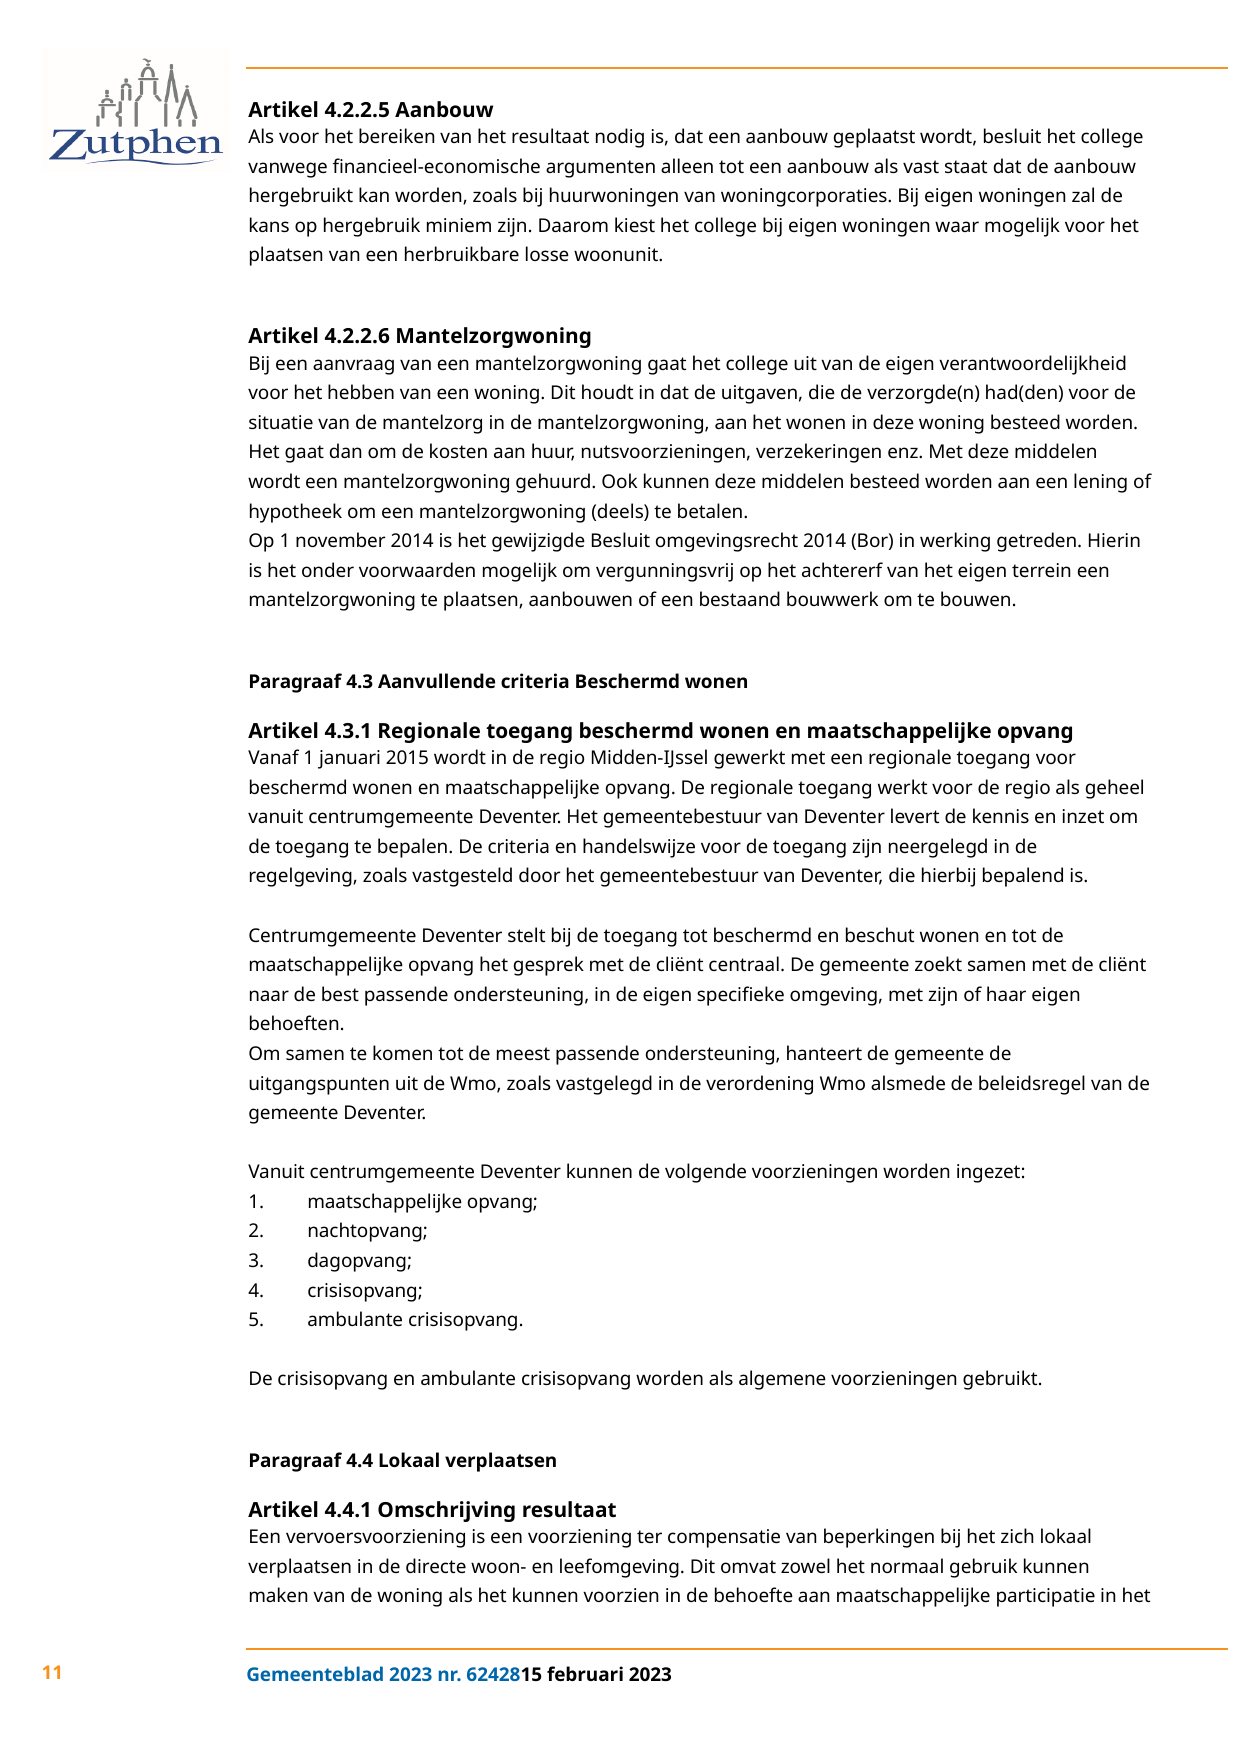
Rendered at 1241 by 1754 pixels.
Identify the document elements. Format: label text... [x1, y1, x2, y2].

text Als voor het bereiken van het resultaat nodig is, dat een aanbouw geplaatst wordt, besluit het college vanwege financieel-economische argumenten alleen tot een aanbouw als vast staat dat de aanbouw hergebruikt kan worden, zoals bij huurwoningen van woningcorporaties. Bij eigen woningen zal de kans op hergebruik miniem zijn. Daarom kiest het college bij eigen woningen waar mogelijk voor het plaatsen van een herbruikbare losse woonunit. [248, 123, 1152, 267]
text Artikel 4.3.1 Regionale toegang beschermd wonen en maatschappelijke opvang [248, 716, 1152, 744]
text Artikel 4.2.2.6 Mantelzorgwoning [248, 322, 1152, 350]
text Bij een aanvraag van een mantelzorgwoning gaat het college uit van de eigen verantwoordelijkheid voor het hebben van een woning. Dit houdt in dat de uitgaven, die de verzorgde(n) had(den) voor de situatie van de mantelzorg in de mantelzorgwoning, aan het wonen in deze woning besteed worden. Het gaat dan om de kosten aan huur, nutsvoorzieningen, verzekeringen enz. Met deze middelen wordt een mantelzorgwoning gehuurd. Ook kunnen deze middelen besteed worden aan een lening of hypotheek om een mantelzorgwoning (deels) te betalen. [248, 350, 1152, 524]
text Een vervoersvoorziening is een voorziening ter compensatie van beperkingen bij het zich lokaal verplaatsen in de directe woon- en leefomgeving. Dit omvat zowel het normaal gebruik kunnen maken van de woning als het kunnen voorzien in de behoefte aan maatschappelijke participatie in het [248, 1523, 1152, 1608]
text Centrumgemeente Deventer stelt bij de toegang tot beschermd en beschut wonen en tot de maatschappelijke opvang het gesprek met de cliënt centraal. De gemeente zoekt samen met de cliënt naar de best passende ondersteuning, in de eigen specifieke omgeving, met zijn of haar eigen behoeften. [248, 922, 1152, 1036]
list nachtopvang; [248, 1218, 1152, 1243]
text Paragraaf 4.3 Aanvullende criteria Beschermd wonen [248, 667, 1152, 695]
picture [41, 47, 231, 172]
text Artikel 4.2.2.5 Aanbouw [248, 95, 1152, 123]
list ambulante crisisopvang. [248, 1306, 1152, 1332]
text Vanaf 1 januari 2015 wordt in de regio Midden-IJssel gewerkt met een regionale toegang voor beschermd wonen en maatschappelijke opvang. De regionale toegang werkt voor de regio als geheel vanuit centrumgemeente Deventer. Het gemeentebestuur van Deventer levert de kennis en inzet om de toegang te bepalen. De criteria en handelswijze voor de toegang zijn neergelegd in de regelgeving, zoals vastgesteld door het gemeentebestuur van Deventer, die hierbij bepalend is. [248, 744, 1152, 888]
text Paragraaf 4.4 Lokaal verplaatsen [248, 1446, 1152, 1474]
text Vanuit centrumgemeente Deventer kunnen de volgende voorzieningen worden ingezet: [248, 1158, 1152, 1184]
text Artikel 4.4.1 Omschrijving resultaat [248, 1495, 1152, 1523]
list maatschappelijke opvang; [248, 1188, 1152, 1214]
text De crisisopvang en ambulante crisisopvang worden als algemene voorzieningen gebruikt. [248, 1366, 1152, 1391]
text Om samen te komen tot de meest passende ondersteuning, hanteert de gemeente de uitgangspunten uit de Wmo, zoals vastgelegd in de verordening Wmo alsmede de beleidsregel van de gemeente Deventer. [248, 1040, 1152, 1125]
list dagopvang; [248, 1247, 1152, 1273]
text Op 1 november 2014 is het gewijzigde Besluit omgevingsrecht 2014 (Bor) in werking getreden. Hierin is het onder voorwaarden mogelijk om vergunningsvrij op het achtererf van het eigen terrein een mantelzorgwoning te plaatsen, aanbouwen of een bestaand bouwwerk om te bouwen. [248, 527, 1152, 612]
list crisisopvang; [248, 1277, 1152, 1303]
